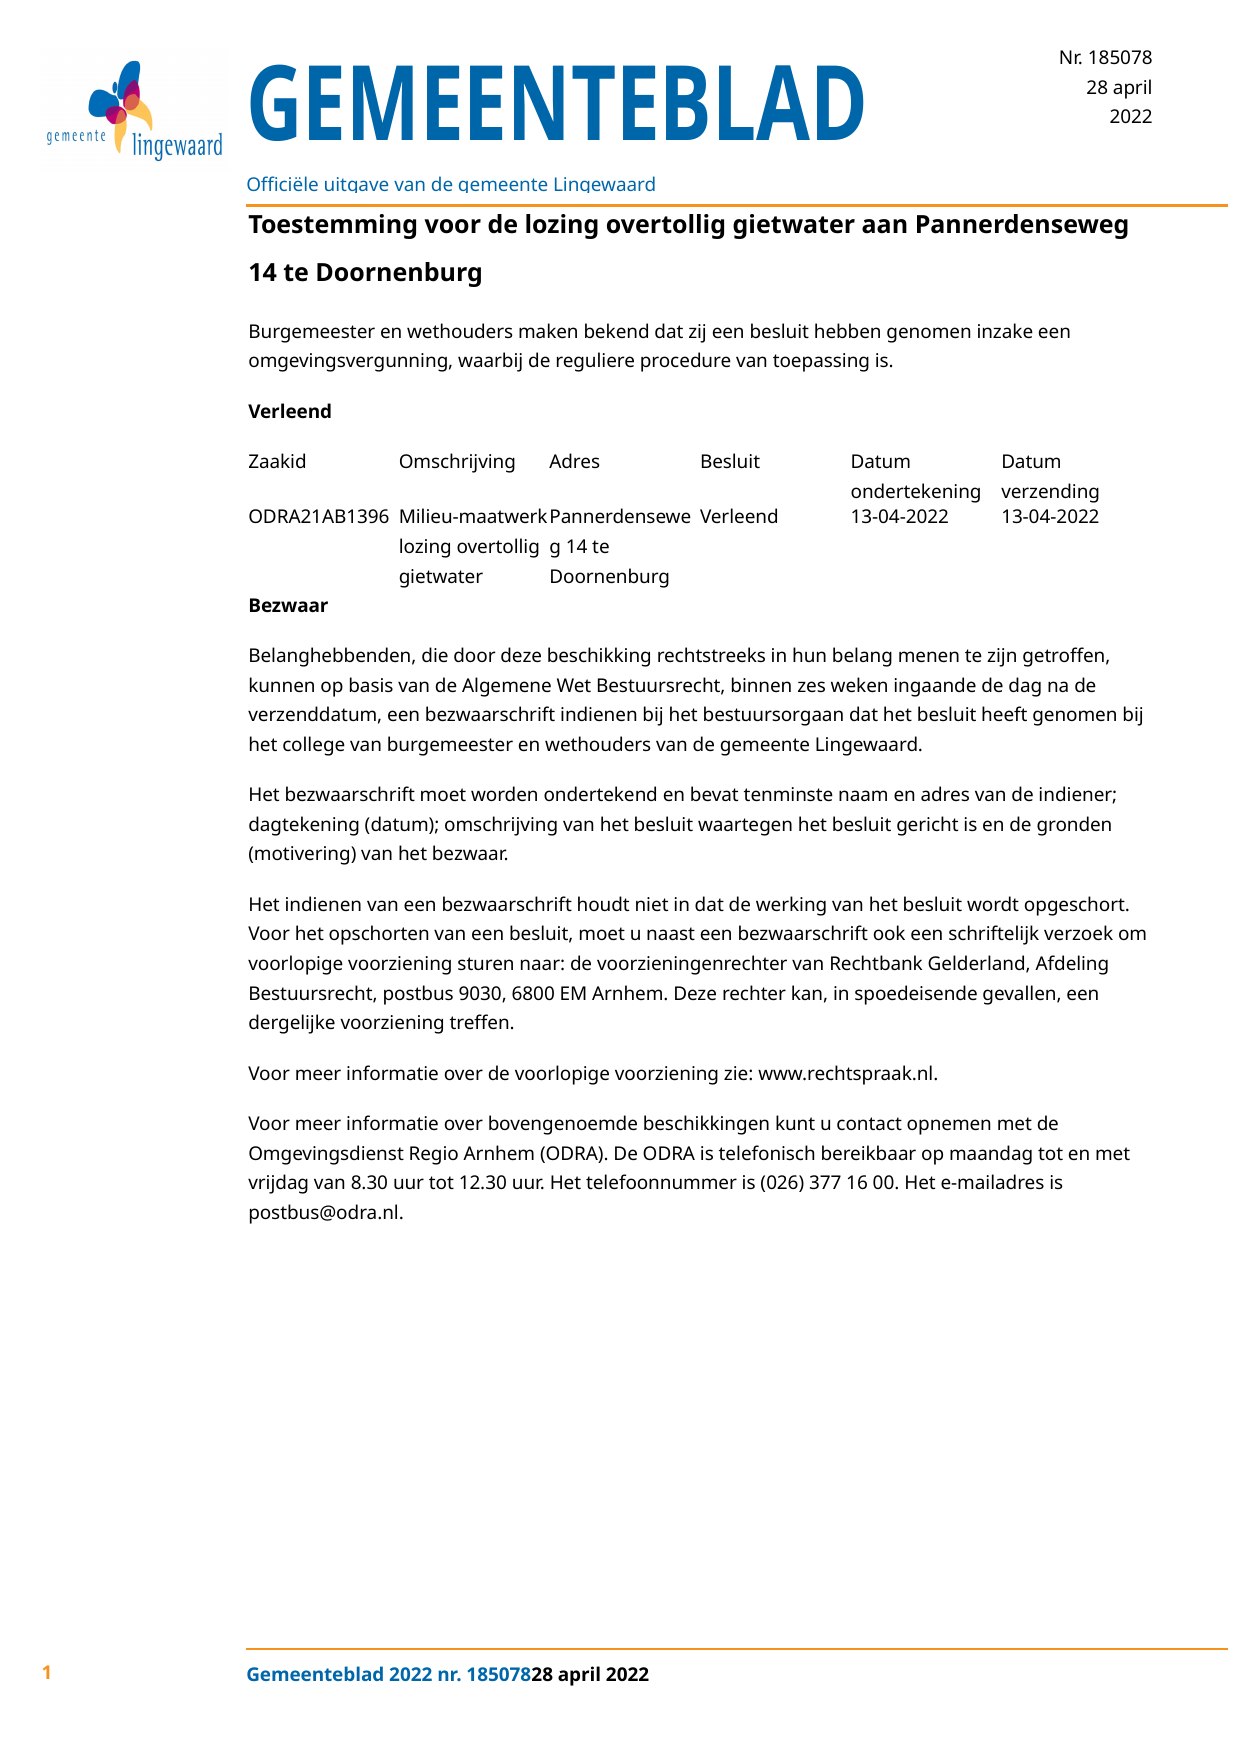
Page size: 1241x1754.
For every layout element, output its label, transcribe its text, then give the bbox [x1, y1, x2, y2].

text Voor meer informatie over de voorlopige voorziening zie: www.rechtspraak.nl. [248, 1060, 1152, 1086]
text Het bezwaarschrift moet worden ondertekend en bevat tenminste naam en adres van de indiener; dagtekening (datum); omschrijving van het besluit waartegen het besluit gericht is en de gronden (motivering) van het bezwaar. [248, 781, 1152, 866]
text Verleend [248, 398, 1152, 424]
table_cell Milieu-maatwerk lozing overtollig gietwater [399, 504, 549, 589]
table_cell Pannerdenseweg 14 te Doornenburg [549, 504, 700, 589]
table_header Zaakid [248, 449, 398, 504]
table_cell ODRA21AB1396 [248, 504, 398, 589]
picture [41, 47, 231, 172]
text Belanghebbenden, die door deze beschikking rechtstreeks in hun belang menen te zijn getroffen, kunnen op basis van de Algemene Wet Bestuursrecht, binnen zes weken ingaande de dag na de verzenddatum, een bezwaarschrift indienen bij het bestuursorgaan dat het besluit heeft genomen bij het college van burgemeester en wethouders van de gemeente Lingewaard. [248, 642, 1152, 757]
table_header Datum verzending [1001, 449, 1152, 504]
table_header Besluit [700, 449, 850, 504]
table_cell Verleend [700, 504, 850, 589]
text Het indienen van een bezwaarschrift houdt niet in dat de werking van het besluit wordt opgeschort. Voor het opschorten van een besluit, moet u naast een bezwaarschrift ook een schriftelijk verzoek om voorlopige voorziening sturen naar: de voorzieningenrechter van Rechtbank Gelderland, Afdeling Bestuursrecht, postbus 9030, 6800 EM Arnhem. Deze rechter kan, in spoedeisende gevallen, een dergelijke voorziening treffen. [248, 891, 1152, 1035]
table_header Datum ondertekening [850, 449, 1001, 504]
table_cell 13-04-2022 [850, 504, 1001, 589]
table_header Omschrijving [399, 449, 549, 504]
table_cell 13-04-2022 [1001, 504, 1152, 589]
text Voor meer informatie over bovengenoemde beschikkingen kunt u contact opnemen met de Omgevingsdienst Regio Arnhem (ODRA). De ODRA is telefonisch bereikbaar op maandag tot en met vrijdag van 8.30 uur tot 12.30 uur. Het telefoonnummer is (026) 377 16 00. Het e-mailadres is postbus@odra.nl. [248, 1110, 1152, 1225]
table_header Adres [549, 449, 700, 504]
text Bezwaar [248, 592, 1152, 618]
text Toestemming voor de lozing overtollig gietwater aan Pannerdenseweg 14 te Doornenburg [248, 207, 1152, 288]
text Burgemeester en wethouders maken bekend dat zij een besluit hebben genomen inzake een omgevingsvergunning, waarbij de reguliere procedure van toepassing is. [248, 318, 1152, 373]
